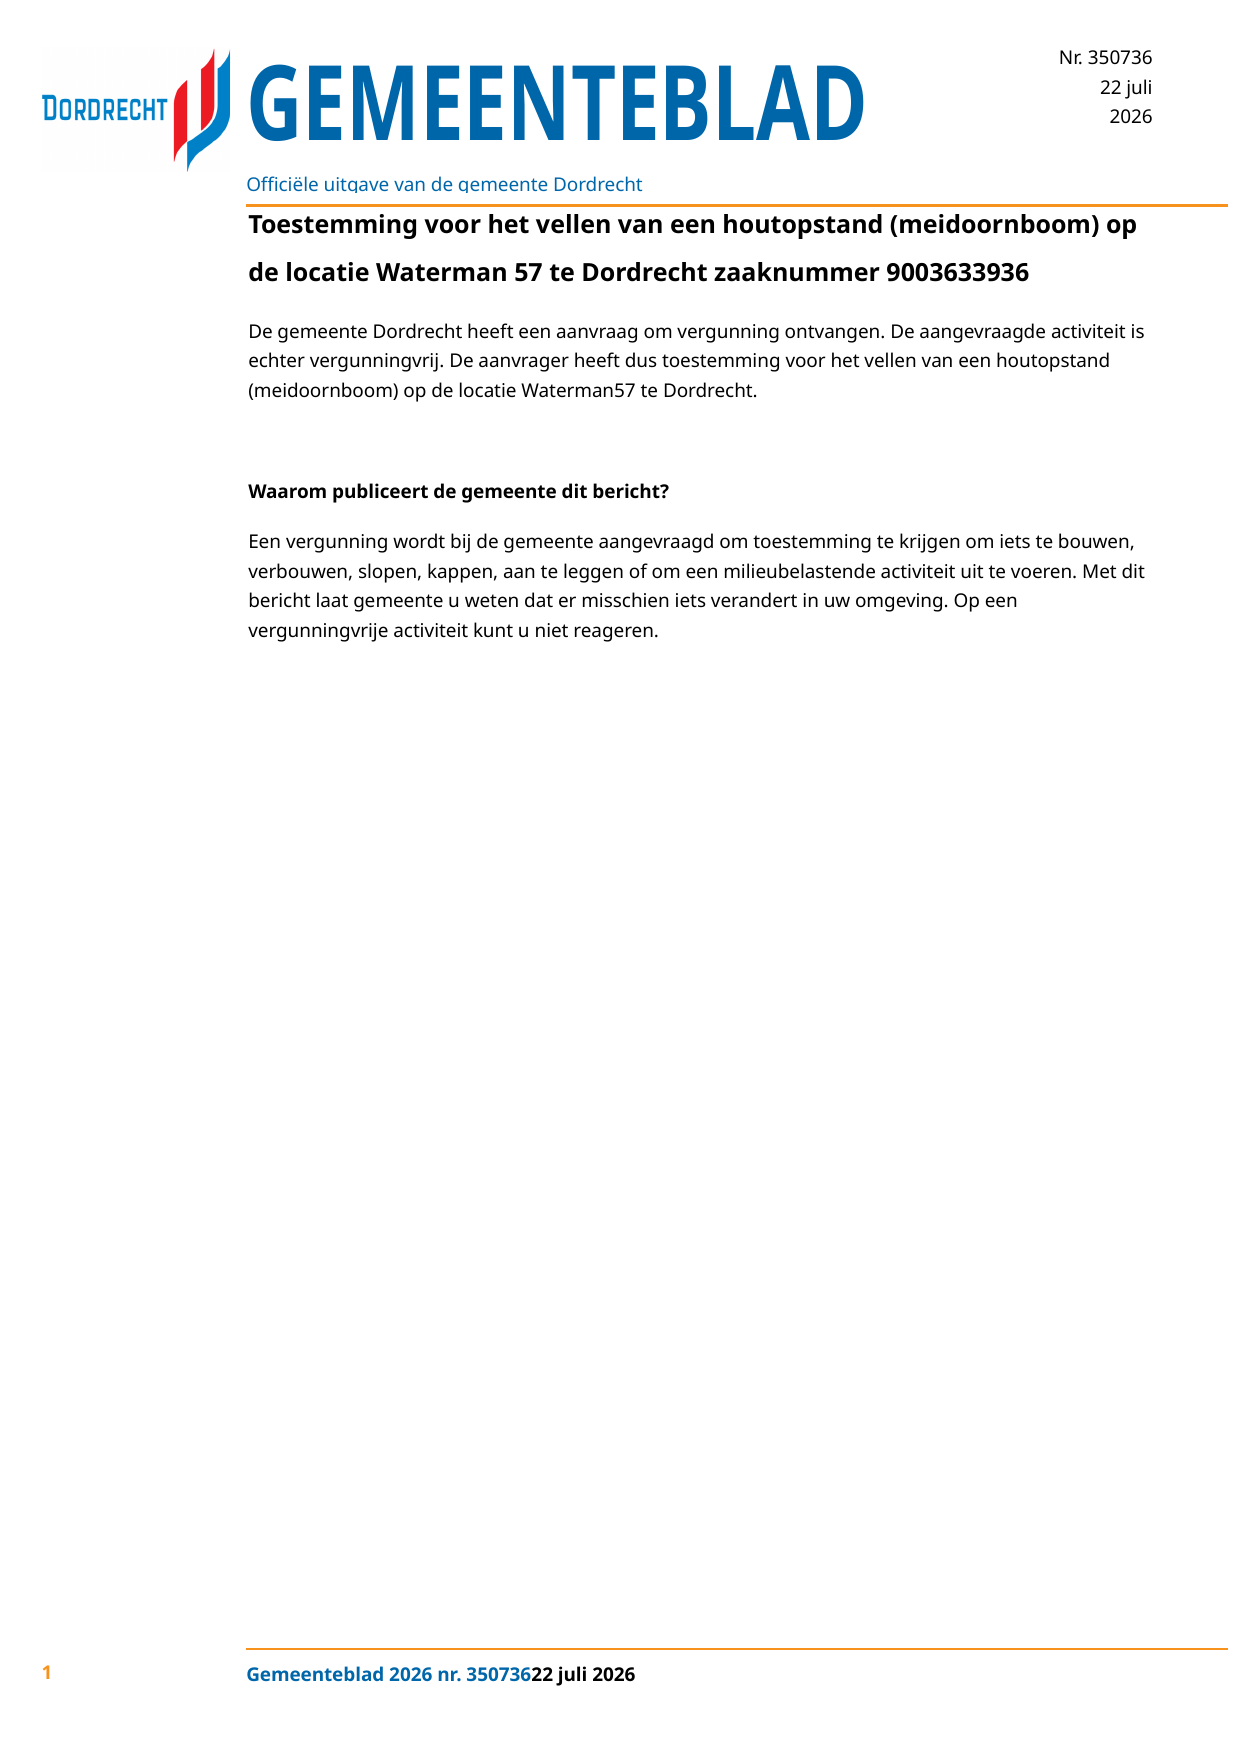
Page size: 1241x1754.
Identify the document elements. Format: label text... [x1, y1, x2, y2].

text Een vergunning wordt bij de gemeente aangevraagd om toestemming te krijgen om iets te bouwen, verbouwen, slopen, kappen, aan te leggen of om een milieubelastende activiteit uit te voeren. Met dit bericht laat gemeente u weten dat er misschien iets verandert in uw omgeving. Op een vergunningvrije activiteit kunt u niet reageren. [248, 528, 1152, 643]
picture [41, 47, 231, 172]
text Toestemming voor het vellen van een houtopstand (meidoornboom) op de locatie Waterman 57 te Dordrecht zaaknummer 9003633936 [248, 207, 1152, 288]
text Waarom publiceert de gemeente dit bericht? [248, 478, 1152, 504]
text De gemeente Dordrecht heeft een aanvraag om vergunning ontvangen. De aangevraagde activiteit is echter vergunningvrij. De aanvrager heeft dus toestemming voor het vellen van een houtopstand (meidoornboom) op de locatie Waterman57 te Dordrecht. [248, 318, 1152, 403]
